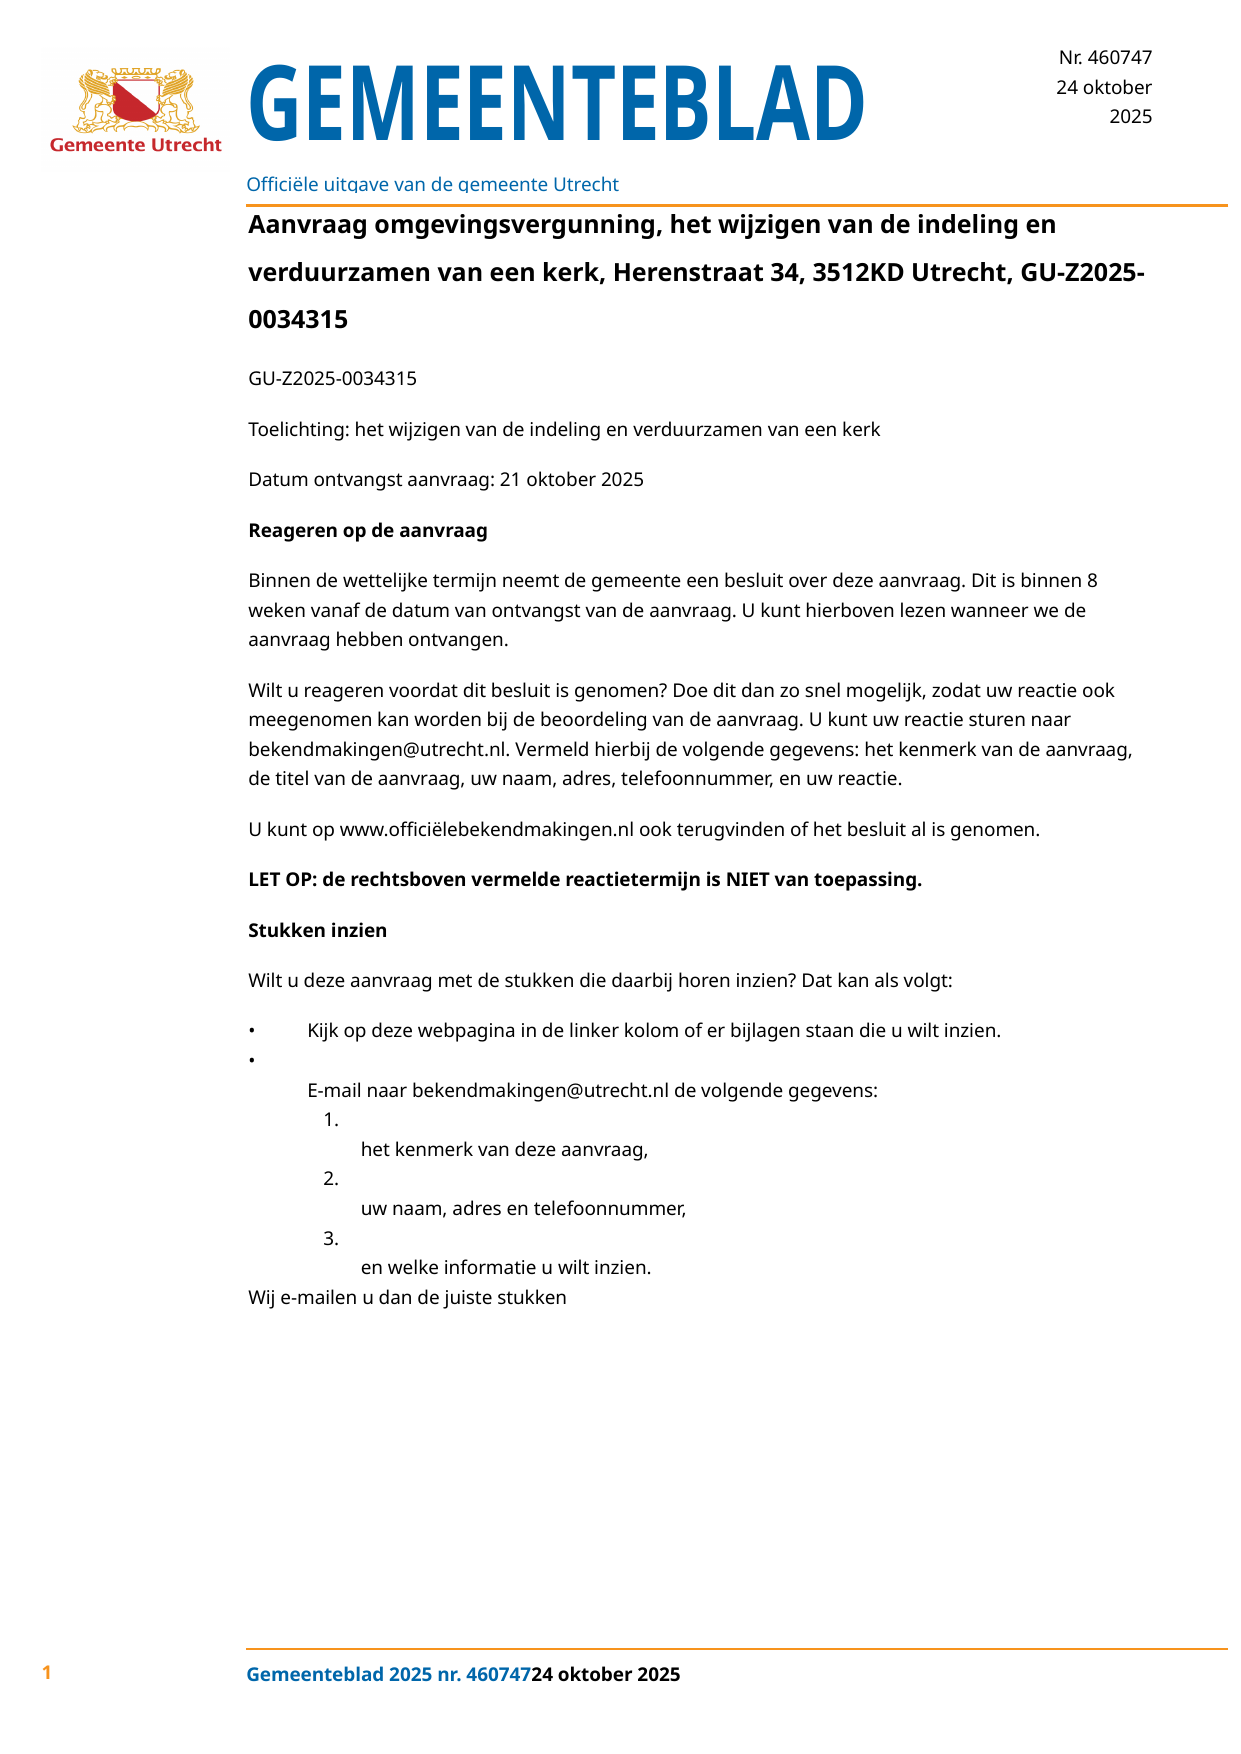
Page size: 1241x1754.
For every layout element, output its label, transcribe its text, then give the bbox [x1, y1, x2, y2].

text U kunt op www.officiëlebekendmakingen.nl ook terugvinden of het besluit al is genomen. [248, 816, 1152, 842]
text Wilt u deze aanvraag met de stukken die daarbij horen inzien? Dat kan als volgt: [248, 967, 1152, 993]
text Datum ontvangst aanvraag: 21 oktober 2025 [248, 466, 1152, 492]
list en welke informatie u wilt inzien. [323, 1254, 1152, 1280]
list het kenmerk van deze aanvraag, [323, 1136, 1152, 1162]
text GU-Z2025-0034315 [248, 366, 1152, 391]
picture [41, 47, 231, 172]
text Toelichting: het wijzigen van de indeling en verduurzamen van een kerk [248, 416, 1152, 442]
list E-mail naar bekendmakingen@utrecht.nl de volgende gegevens: [248, 1077, 1152, 1102]
text Aanvraag omgevingsvergunning, het wijzigen van de indeling en verduurzamen van een kerk, Herenstraat 34, 3512KD Utrecht, GU-Z2025-0034315 [248, 207, 1152, 336]
text Reageren op de aanvraag [248, 517, 1152, 542]
list Kijk op deze webpagina in de linker kolom of er bijlagen staan die u wilt inzien. [248, 1018, 1152, 1043]
list uw naam, adres en telefoonnummer, [323, 1195, 1152, 1221]
text Wilt u reageren voordat dit besluit is genomen? Doe dit dan zo snel mogelijk, zodat uw reactie ook meegenomen kan worden bij de beoordeling van de aanvraag. U kunt uw reactie sturen naar bekendmakingen@utrecht.nl. Vermeld hierbij de volgende gegevens: het kenmerk van de aanvraag, de titel van de aanvraag, uw naam, adres, telefoonnummer, en uw reactie. [248, 677, 1152, 791]
text LET OP: de rechtsboven vermelde reactietermijn is NIET van toepassing. [248, 866, 1152, 892]
text Binnen de wettelijke termijn neemt de gemeente een besluit over deze aanvraag. Dit is binnen 8 weken vanaf de datum van ontvangst van de aanvraag. U kunt hierboven lezen wanneer we de aanvraag hebben ontvangen. [248, 567, 1152, 652]
text Wij e-mailen u dan de juiste stukken [248, 1284, 1152, 1309]
text Stukken inzien [248, 917, 1152, 942]
